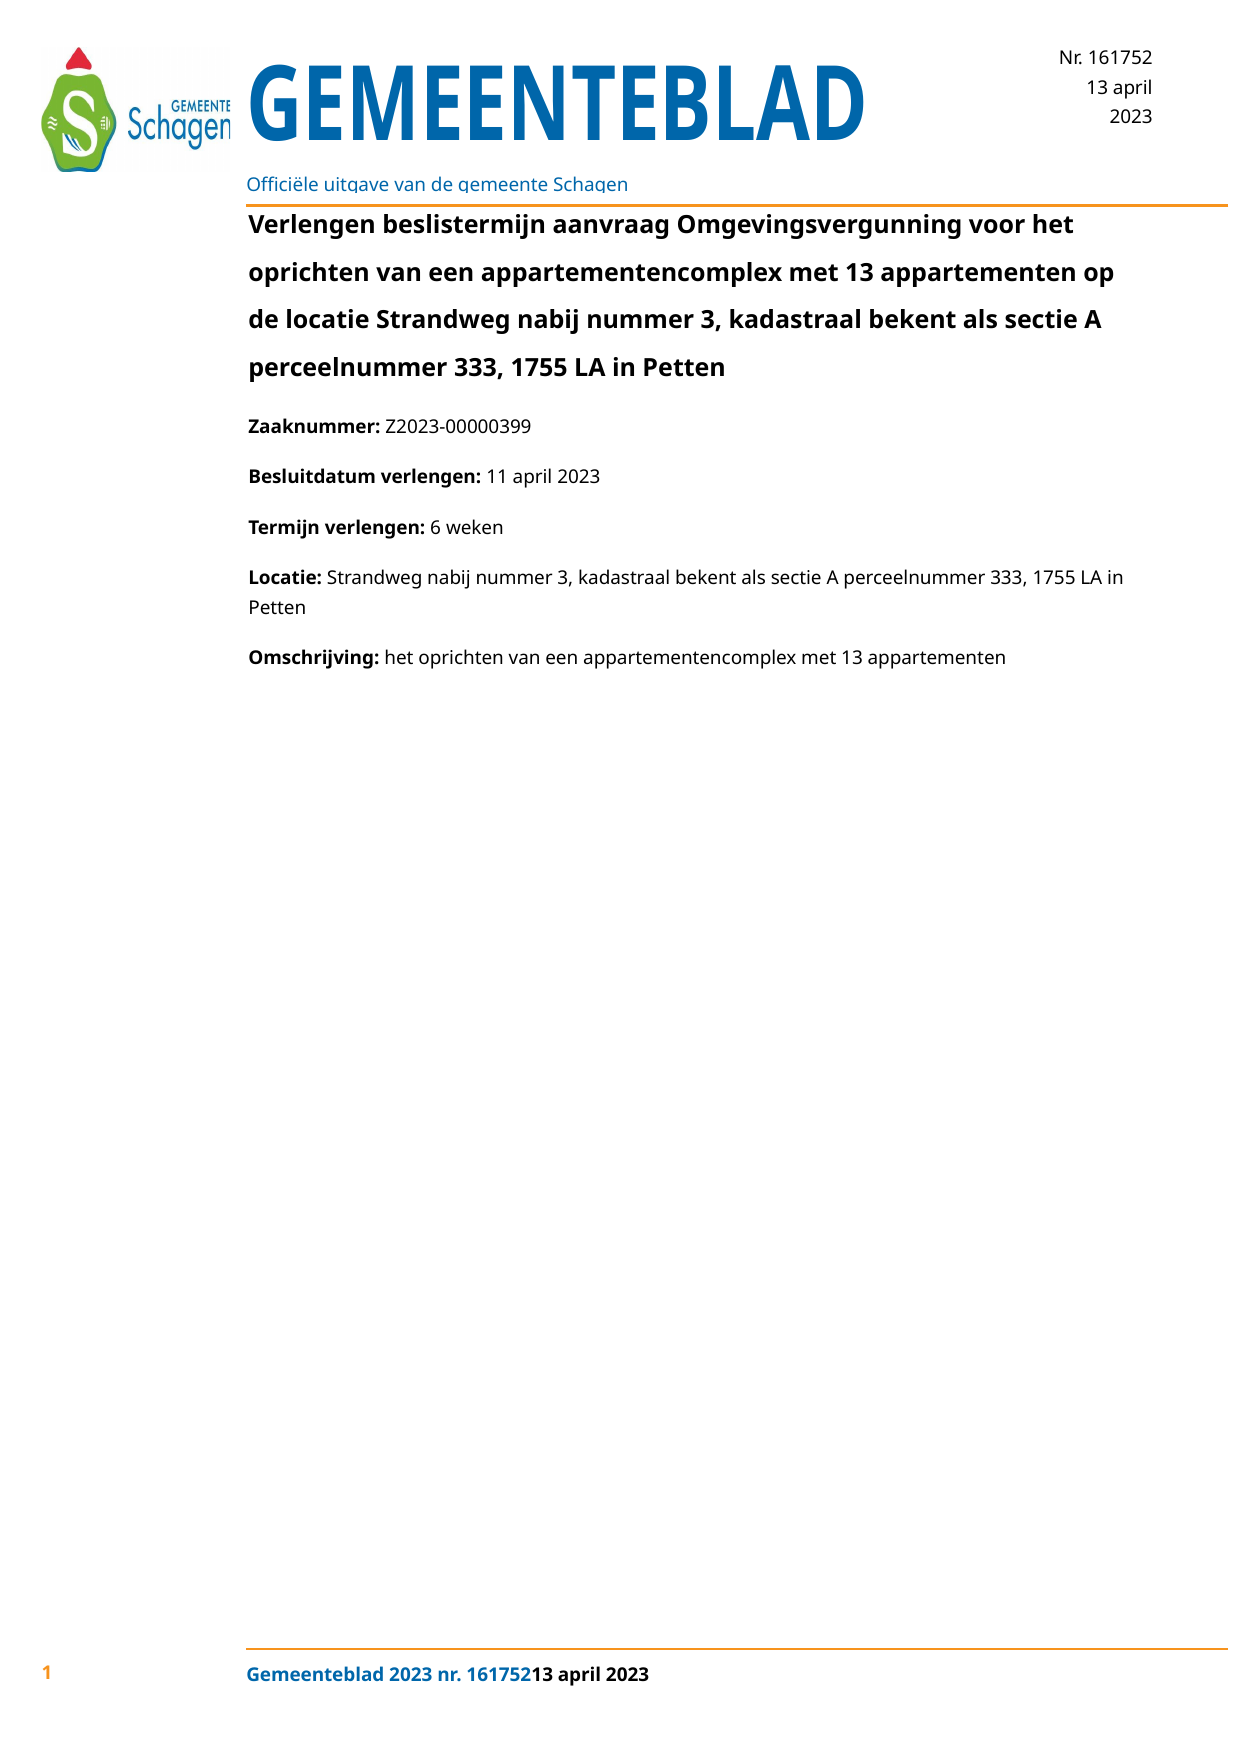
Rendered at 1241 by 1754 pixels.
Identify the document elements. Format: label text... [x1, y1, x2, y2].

text Omschrijving: het oprichten van een appartementencomplex met 13 appartementen [248, 644, 1152, 670]
text Termijn verlengen: 6 weken [248, 514, 1152, 540]
text Zaaknummer: Z2023-00000399 [248, 413, 1152, 439]
text Locatie: Strandweg nabij nummer 3, kadastraal bekent als sectie A perceelnummer 333, 1755 LA in Petten [248, 564, 1152, 620]
text Besluitdatum verlengen: 11 april 2023 [248, 463, 1152, 489]
text Verlengen beslistermijn aanvraag Omgevingsvergunning voor het oprichten van een appartementencomplex met 13 appartementen op de locatie Strandweg nabij nummer 3, kadastraal bekent als sectie A perceelnummer 333, 1755 LA in Petten [248, 207, 1152, 384]
picture [41, 47, 231, 172]
